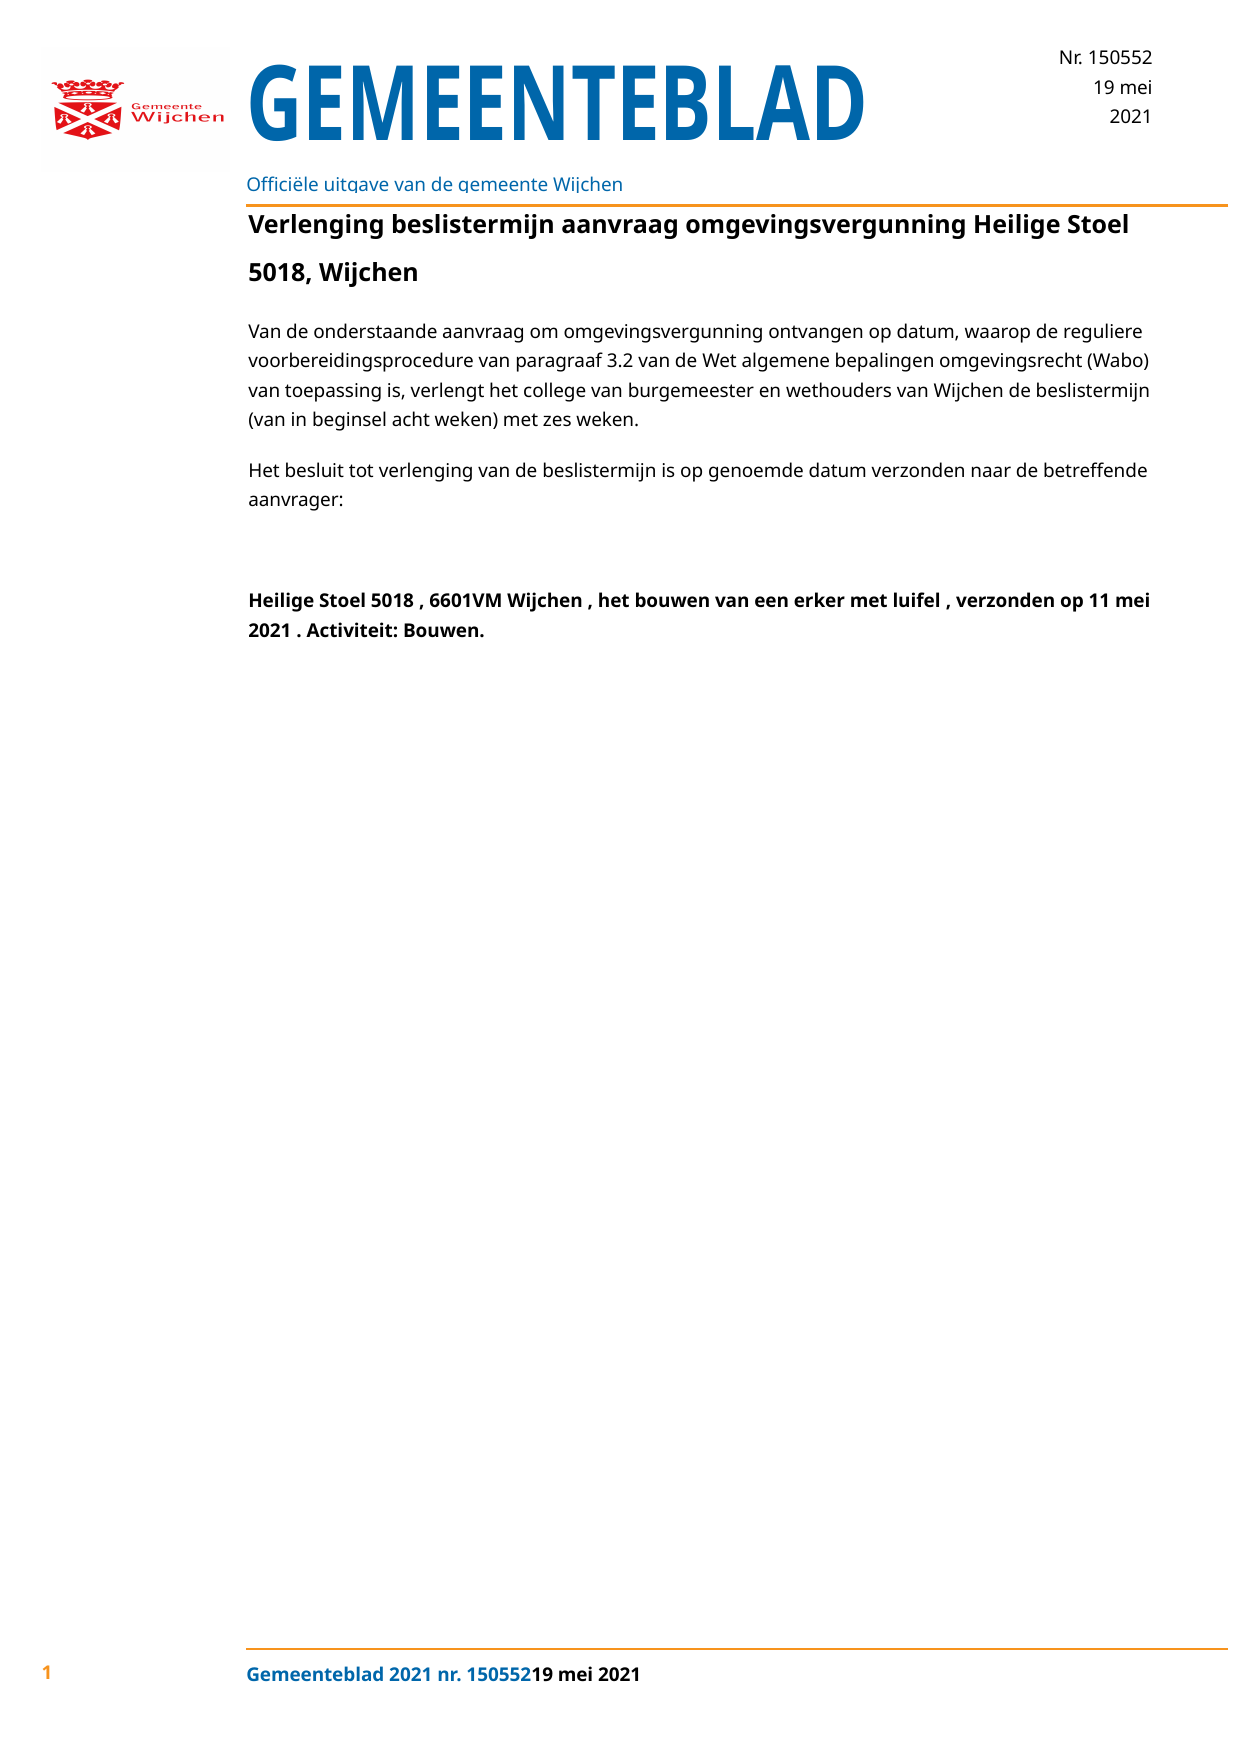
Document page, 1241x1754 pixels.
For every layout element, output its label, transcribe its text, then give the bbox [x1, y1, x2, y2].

text Heilige Stoel 5018 , 6601VM Wijchen , het bouwen van een erker met luifel , verzonden op 11 mei 2021 . Activiteit: Bouwen. [248, 587, 1152, 643]
picture [41, 47, 231, 172]
text Verlenging beslistermijn aanvraag omgevingsvergunning Heilige Stoel 5018, Wijchen [248, 207, 1152, 288]
text Van de onderstaande aanvraag om omgevingsvergunning ontvangen op datum, waarop de reguliere voorbereidingsprocedure van paragraaf 3.2 van de Wet algemene bepalingen omgevingsrecht (Wabo) van toepassing is, verlengt het college van burgemeester en wethouders van Wijchen de beslistermijn (van in beginsel acht weken) met zes weken. [248, 318, 1152, 432]
text Het besluit tot verlenging van de beslistermijn is op genoemde datum verzonden naar de betreffende aanvrager: [248, 457, 1152, 512]
